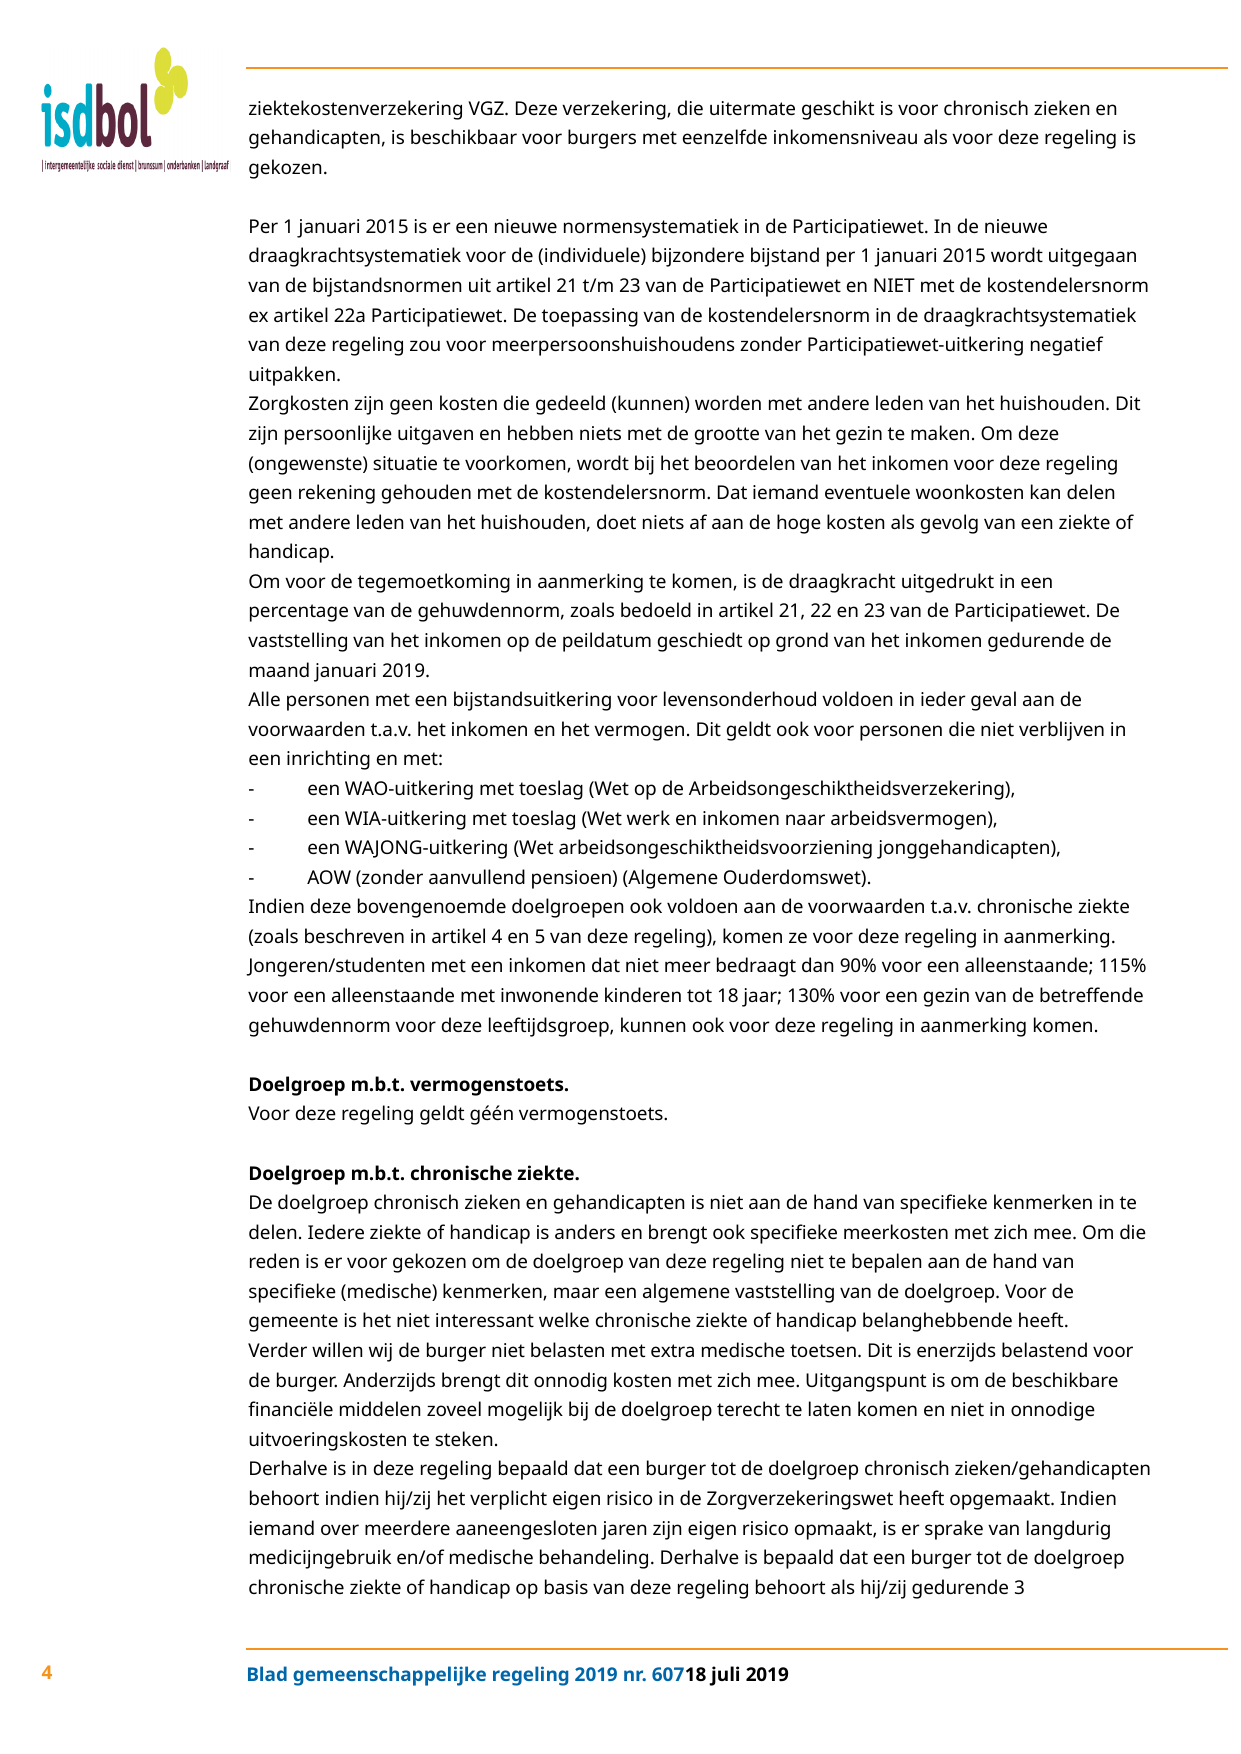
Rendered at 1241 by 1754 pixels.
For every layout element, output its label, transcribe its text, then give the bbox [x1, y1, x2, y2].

text Per 1 januari 2015 is er een nieuwe normensystematiek in de Participatiewet. In de nieuwe draagkrachtsystematiek voor de (individuele) bijzondere bijstand per 1 januari 2015 wordt uitgegaan van de bijstandsnormen uit artikel 21 t/m 23 van de Participatiewet en NIET met de kostendelersnorm ex artikel 22a Participatiewet. De toepassing van de kostendelersnorm in de draagkrachtsystematiek van deze regeling zou voor meerpersoonshuishoudens zonder Participatiewet-uitkering negatief uitpakken. [248, 213, 1152, 387]
text ziektekostenverzekering VGZ. Deze verzekering, die uitermate geschikt is voor chronisch zieken en gehandicapten, is beschikbaar voor burgers met eenzelfde inkomensniveau als voor deze regeling is gekozen. [248, 95, 1152, 180]
list een WAJONG-uitkering (Wet arbeidsongeschiktheidsvoorziening jonggehandicapten), [248, 834, 1152, 860]
text Indien deze bovengenoemde doelgroepen ook voldoen aan de voorwaarden t.a.v. chronische ziekte (zoals beschreven in artikel 4 en 5 van deze regeling), komen ze voor deze regeling in aanmerking. Jongeren/studenten met een inkomen dat niet meer bedraagt dan 90% voor een alleenstaande; 115% voor een alleenstaande met inwonende kinderen tot 18 jaar; 130% voor een gezin van de betreffende gehuwdennorm voor deze leeftijdsgroep, kunnen ook voor deze regeling in aanmerking komen. [248, 893, 1152, 1038]
list AOW (zonder aanvullend pensioen) (Algemene Ouderdomswet). [248, 864, 1152, 890]
list een WIA-uitkering met toeslag (Wet werk en inkomen naar arbeidsvermogen), [248, 805, 1152, 831]
text Om voor de tegemoetkoming in aanmerking te komen, is de draagkracht uitgedrukt in een percentage van de gehuwdennorm, zoals bedoeld in artikel 21, 22 en 23 van de Participatiewet. De vaststelling van het inkomen op de peildatum geschiedt op grond van het inkomen gedurende de maand januari 2019. [248, 568, 1152, 683]
text Voor deze regeling geldt géén vermogenstoets. [248, 1101, 1152, 1126]
text Doelgroep m.b.t. vermogenstoets. [248, 1071, 1152, 1097]
text Zorgkosten zijn geen kosten die gedeeld (kunnen) worden met andere leden van het huishouden. Dit zijn persoonlijke uitgaven en hebben niets met de grootte van het gezin te maken. Om deze (ongewenste) situatie te voorkomen, wordt bij het beoordelen van het inkomen voor deze regeling geen rekening gehouden met de kostendelersnorm. Dat iemand eventuele woonkosten kan delen met andere leden van het huishouden, doet niets af aan de hoge kosten als gevolg van een ziekte of handicap. [248, 391, 1152, 564]
picture [41, 47, 231, 172]
list een WAO-uitkering met toeslag (Wet op de Arbeidsongeschiktheidsverzekering), [248, 775, 1152, 801]
text Verder willen wij de burger niet belasten met extra medische toetsen. Dit is enerzijds belastend voor de burger. Anderzijds brengt dit onnodig kosten met zich mee. Uitgangspunt is om de beschikbare financiële middelen zoveel mogelijk bij de doelgroep terecht te laten komen en niet in onnodige uitvoeringskosten te steken. [248, 1337, 1152, 1452]
text Doelgroep m.b.t. chronische ziekte. [248, 1160, 1152, 1186]
text De doelgroep chronisch zieken en gehandicapten is niet aan de hand van specifieke kenmerken in te delen. Iedere ziekte of handicap is anders en brengt ook specifieke meerkosten met zich mee. Om die reden is er voor gekozen om de doelgroep van deze regeling niet te bepalen aan de hand van specifieke (medische) kenmerken, maar een algemene vaststelling van de doelgroep. Voor de gemeente is het niet interessant welke chronische ziekte of handicap belanghebbende heeft. [248, 1189, 1152, 1333]
text Derhalve is in deze regeling bepaald dat een burger tot de doelgroep chronisch zieken/gehandicapten behoort indien hij/zij het verplicht eigen risico in de Zorgverzekeringswet heeft opgemaakt. Indien iemand over meerdere aaneengesloten jaren zijn eigen risico opmaakt, is er sprake van langdurig medicijngebruik en/of medische behandeling. Derhalve is bepaald dat een burger tot de doelgroep chronische ziekte of handicap op basis van deze regeling behoort als hij/zij gedurende 3 [248, 1456, 1152, 1600]
text Alle personen met een bijstandsuitkering voor levensonderhoud voldoen in ieder geval aan de voorwaarden t.a.v. het inkomen en het vermogen. Dit geldt ook voor personen die niet verblijven in een inrichting en met: [248, 686, 1152, 771]
